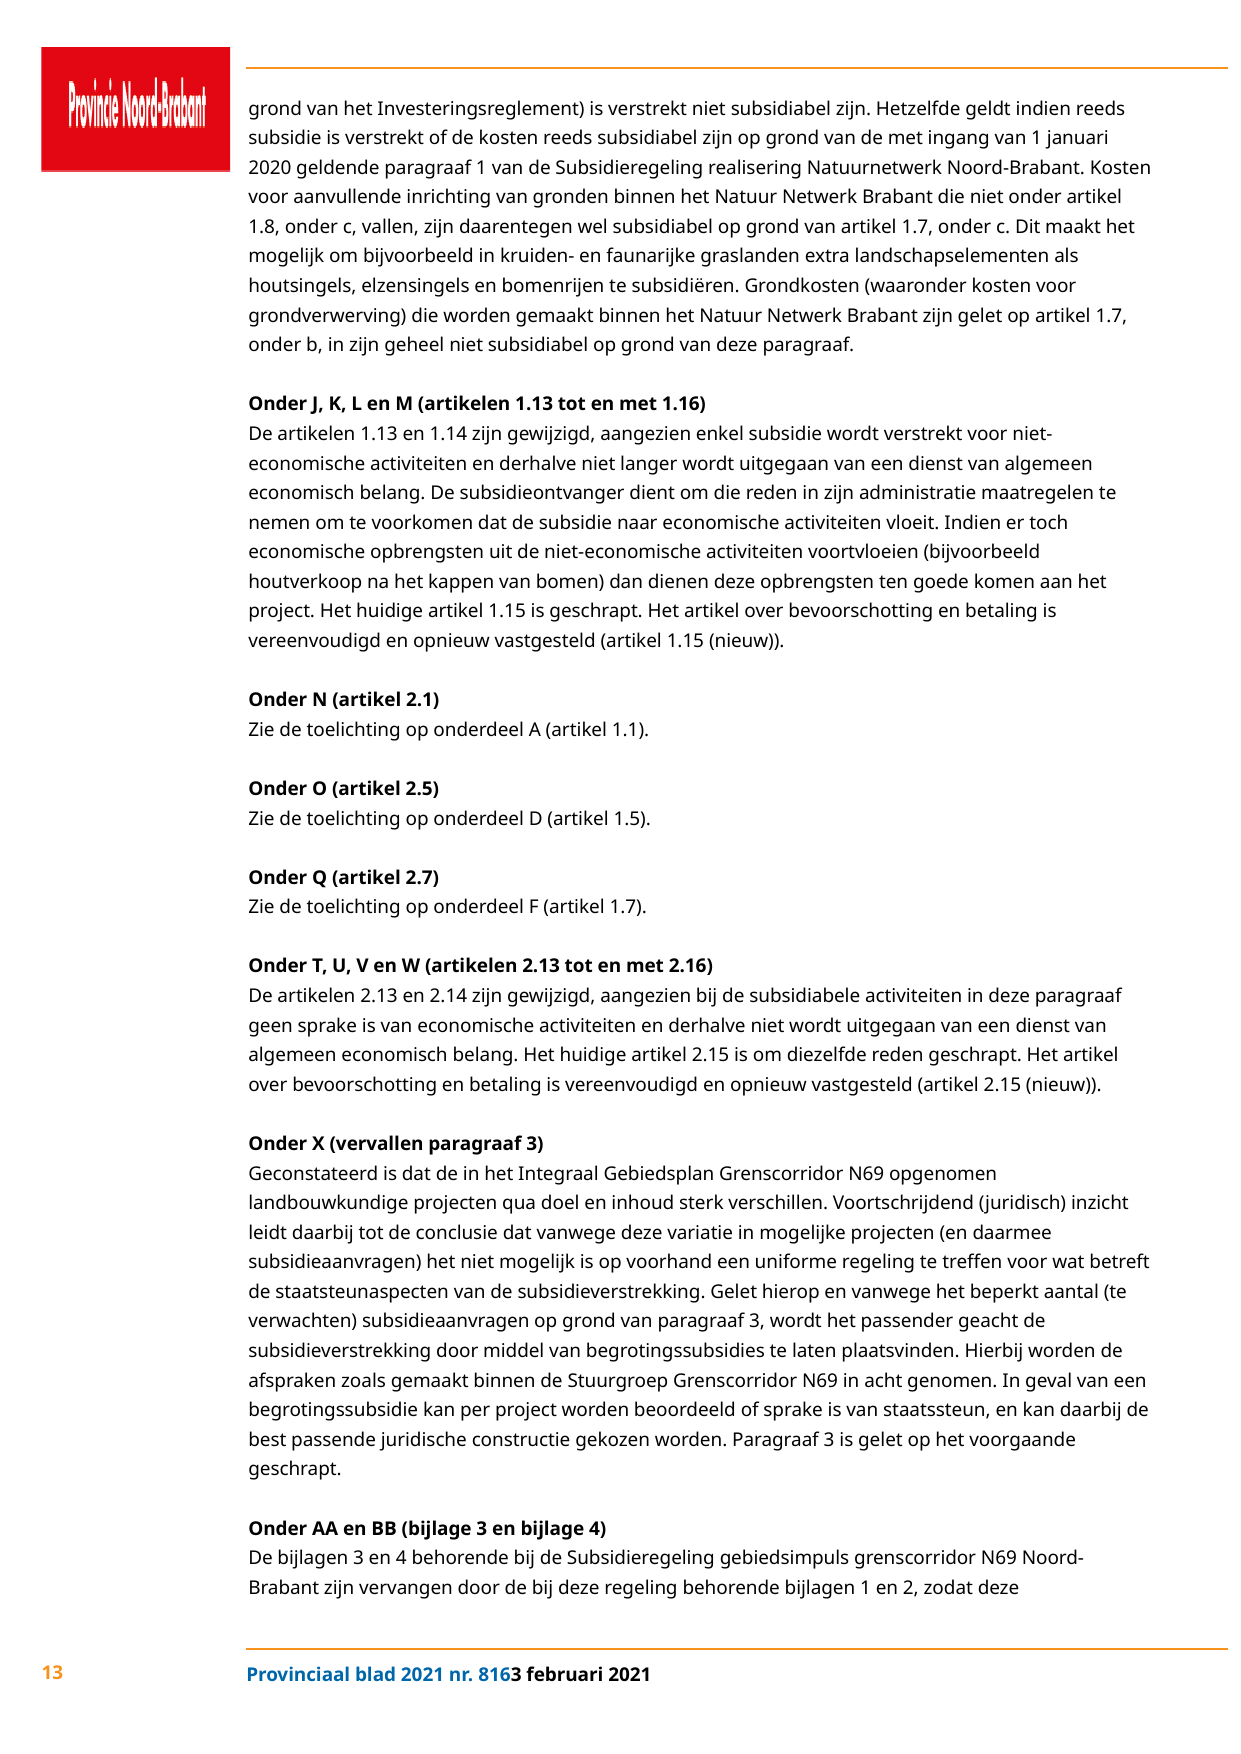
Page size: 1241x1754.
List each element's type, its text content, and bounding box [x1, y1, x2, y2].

text Onder O (artikel 2.5) [248, 775, 1152, 801]
text Zie de toelichting op onderdeel A (artikel 1.1). [248, 716, 1152, 742]
text Geconstateerd is dat de in het Integraal Gebiedsplan Grenscorridor N69 opgenomen landbouwkundige projecten qua doel en inhoud sterk verschillen. Voortschrijdend (juridisch) inzicht leidt daarbij tot de conclusie dat vanwege deze variatie in mogelijke projecten (en daarmee subsidieaanvragen) het niet mogelijk is op voorhand een uniforme regeling te treffen voor wat betreft de staatsteunaspecten van de subsidieverstrekking. Gelet hierop en vanwege het beperkt aantal (te verwachten) subsidieaanvragen op grond van paragraaf 3, wordt het passender geacht de subsidieverstrekking door middel van begrotingssubsidies te laten plaatsvinden. Hierbij worden de afspraken zoals gemaakt binnen de Stuurgroep Grenscorridor N69 in acht genomen. In geval van een begrotingssubsidie kan per project worden beoordeeld of sprake is van staatssteun, en kan daarbij de best passende juridische constructie gekozen worden. Paragraaf 3 is gelet op het voorgaande geschrapt. [248, 1160, 1152, 1481]
text De bijlagen 3 en 4 behorende bij de Subsidieregeling gebiedsimpuls grenscorridor N69 Noord-Brabant zijn vervangen door de bij deze regeling behorende bijlagen 1 en 2, zodat deze [248, 1544, 1152, 1600]
text Onder Q (artikel 2.7) [248, 864, 1152, 890]
text Onder X (vervallen paragraaf 3) [248, 1130, 1152, 1156]
text Zie de toelichting op onderdeel D (artikel 1.5). [248, 805, 1152, 831]
text Zie de toelichting op onderdeel F (artikel 1.7). [248, 893, 1152, 919]
text De artikelen 1.13 en 1.14 zijn gewijzigd, aangezien enkel subsidie wordt verstrekt voor niet-economische activiteiten en derhalve niet langer wordt uitgegaan van een dienst van algemeen economisch belang. De subsidieontvanger dient om die reden in zijn administratie maatregelen te nemen om te voorkomen dat de subsidie naar economische activiteiten vloeit. Indien er toch economische opbrengsten uit de niet-economische activiteiten voortvloeien (bijvoorbeeld houtverkoop na het kappen van bomen) dan dienen deze opbrengsten ten goede komen aan het project. Het huidige artikel 1.15 is geschrapt. Het artikel over bevoorschotting en betaling is vereenvoudigd en opnieuw vastgesteld (artikel 1.15 (nieuw)). [248, 420, 1152, 653]
picture [41, 47, 231, 172]
text Onder AA en BB (bijlage 3 en bijlage 4) [248, 1515, 1152, 1541]
text Onder N (artikel 2.1) [248, 686, 1152, 712]
text grond van het Investeringsreglement) is verstrekt niet subsidiabel zijn. Hetzelfde geldt indien reeds subsidie is verstrekt of de kosten reeds subsidiabel zijn op grond van de met ingang van 1 januari 2020 geldende paragraaf 1 van de Subsidieregeling realisering Natuurnetwerk Noord-Brabant. Kosten voor aanvullende inrichting van gronden binnen het Natuur Netwerk Brabant die niet onder artikel 1.8, onder c, vallen, zijn daarentegen wel subsidiabel op grond van artikel 1.7, onder c. Dit maakt het mogelijk om bijvoorbeeld in kruiden- en faunarijke graslanden extra landschapselementen als houtsingels, elzensingels en bomenrijen te subsidiëren. Grondkosten (waaronder kosten voor grondverwerving) die worden gemaakt binnen het Natuur Netwerk Brabant zijn gelet op artikel 1.7, onder b, in zijn geheel niet subsidiabel op grond van deze paragraaf. [248, 95, 1152, 357]
text Onder T, U, V en W (artikelen 2.13 tot en met 2.16) [248, 953, 1152, 978]
text De artikelen 2.13 en 2.14 zijn gewijzigd, aangezien bij de subsidiabele activiteiten in deze paragraaf geen sprake is van economische activiteiten en derhalve niet wordt uitgegaan van een dienst van algemeen economisch belang. Het huidige artikel 2.15 is om diezelfde reden geschrapt. Het artikel over bevoorschotting en betaling is vereenvoudigd en opnieuw vastgesteld (artikel 2.15 (nieuw)). [248, 982, 1152, 1097]
text Onder J, K, L en M (artikelen 1.13 tot en met 1.16) [248, 391, 1152, 416]
